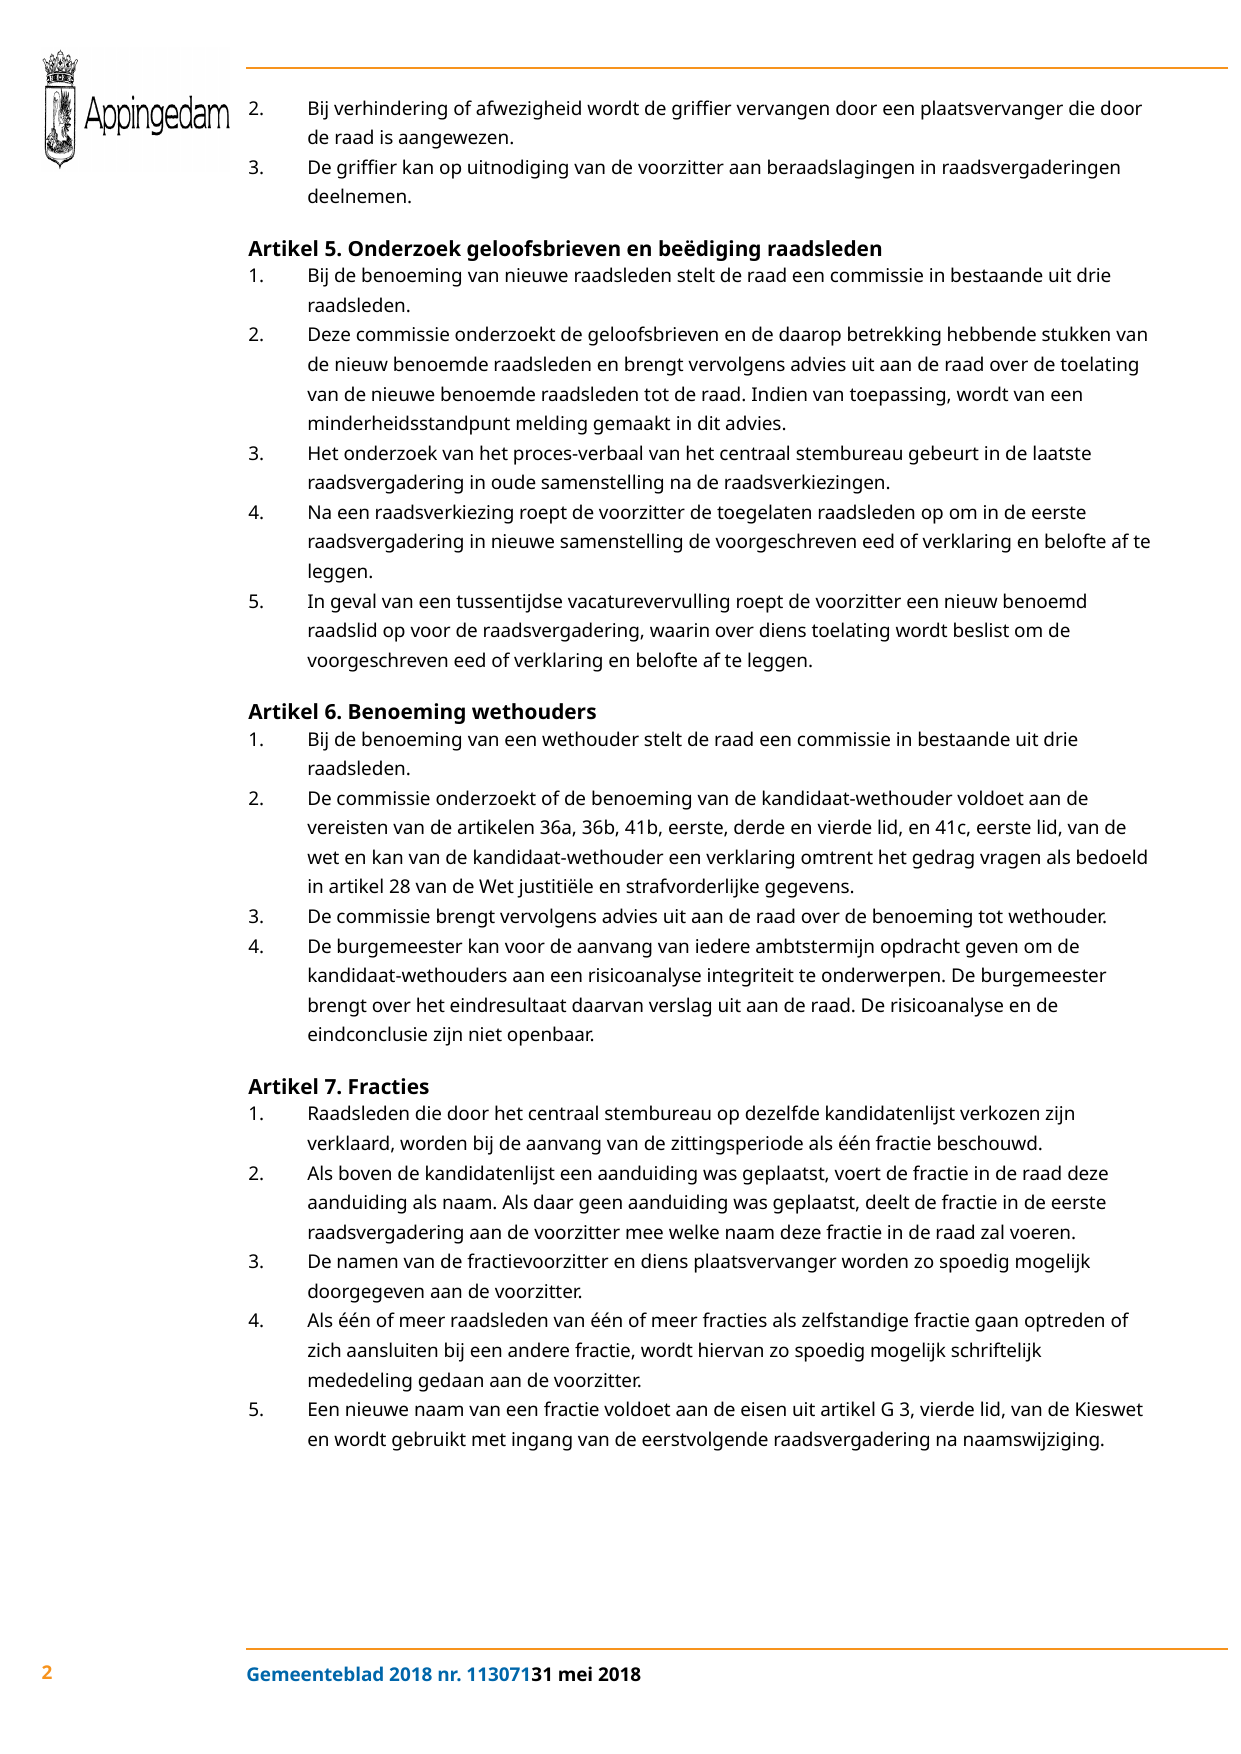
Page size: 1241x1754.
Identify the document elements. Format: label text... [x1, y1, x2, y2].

list De commissie brengt vervolgens advies uit aan de raad over de benoeming tot wethouder. [248, 903, 1152, 929]
text Artikel 7. Fracties [248, 1072, 1152, 1101]
list De namen van de fractievoorzitter en diens plaatsvervanger worden zo spoedig mogelijk doorgegeven aan de voorzitter. [248, 1248, 1152, 1304]
list Een nieuwe naam van een fractie voldoet aan de eisen uit artikel G 3, vierde lid, van de Kieswet en wordt gebruikt met ingang van de eerstvolgende raadsvergadering na naamswijziging. [248, 1396, 1152, 1452]
list Na een raadsverkiezing roept de voorzitter de toegelaten raadsleden op om in de eerste raadsvergadering in nieuwe samenstelling de voorgeschreven eed of verklaring en belofte af te leggen. [248, 499, 1152, 584]
list Deze commissie onderzoekt de geloofsbrieven en de daarop betrekking hebbende stukken van de nieuw benoemde raadsleden en brengt vervolgens advies uit aan de raad over de toelating van de nieuwe benoemde raadsleden tot de raad. Indien van toepassing, wordt van een minderheidsstandpunt melding gemaakt in dit advies. [248, 322, 1152, 436]
list Bij verhindering of afwezigheid wordt de griffier vervangen door een plaatsvervanger die door de raad is aangewezen. [248, 95, 1152, 150]
text Artikel 5. Onderzoek geloofsbrieven en beëdiging raadsleden [248, 234, 1152, 262]
list De burgemeester kan voor de aanvang van iedere ambtstermijn opdracht geven om de kandidaat-wethouders aan een risicoanalyse integriteit te onderwerpen. De burgemeester brengt over het eindresultaat daarvan verslag uit aan de raad. De risicoanalyse en de eindconclusie zijn niet openbaar. [248, 933, 1152, 1047]
list Raadsleden die door het centraal stembureau op dezelfde kandidatenlijst verkozen zijn verklaard, worden bij de aanvang van de zittingsperiode als één fractie beschouwd. [248, 1101, 1152, 1156]
list Bij de benoeming van een wethouder stelt de raad een commissie in bestaande uit drie raadsleden. [248, 726, 1152, 781]
list De commissie onderzoekt of de benoeming van de kandidaat-wethouder voldoet aan de vereisten van de artikelen 36a, 36b, 41b, eerste, derde en vierde lid, en 41c, eerste lid, van de wet en kan van de kandidaat-wethouder een verklaring omtrent het gedrag vragen als bedoeld in artikel 28 van de Wet justitiële en strafvorderlijke gegevens. [248, 785, 1152, 899]
picture [41, 47, 231, 172]
list Als boven de kandidatenlijst een aanduiding was geplaatst, voert de fractie in de raad deze aanduiding als naam. Als daar geen aanduiding was geplaatst, deelt de fractie in de eerste raadsvergadering aan de voorzitter mee welke naam deze fractie in de raad zal voeren. [248, 1160, 1152, 1244]
text Artikel 6. Benoeming wethouders [248, 697, 1152, 726]
list De griffier kan op uitnodiging van de voorzitter aan beraadslagingen in raadsvergaderingen deelnemen. [248, 154, 1152, 209]
list Als één of meer raadsleden van één of meer fracties als zelfstandige fractie gaan optreden of zich aansluiten bij een andere fractie, wordt hiervan zo spoedig mogelijk schriftelijk mededeling gedaan aan de voorzitter. [248, 1308, 1152, 1392]
list Het onderzoek van het proces-verbaal van het centraal stembureau gebeurt in de laatste raadsvergadering in oude samenstelling na de raadsverkiezingen. [248, 440, 1152, 495]
list In geval van een tussentijdse vacaturevervulling roept de voorzitter een nieuw benoemd raadslid op voor de raadsvergadering, waarin over diens toelating wordt beslist om de voorgeschreven eed of verklaring en belofte af te leggen. [248, 588, 1152, 673]
list Bij de benoeming van nieuwe raadsleden stelt de raad een commissie in bestaande uit drie raadsleden. [248, 262, 1152, 318]
